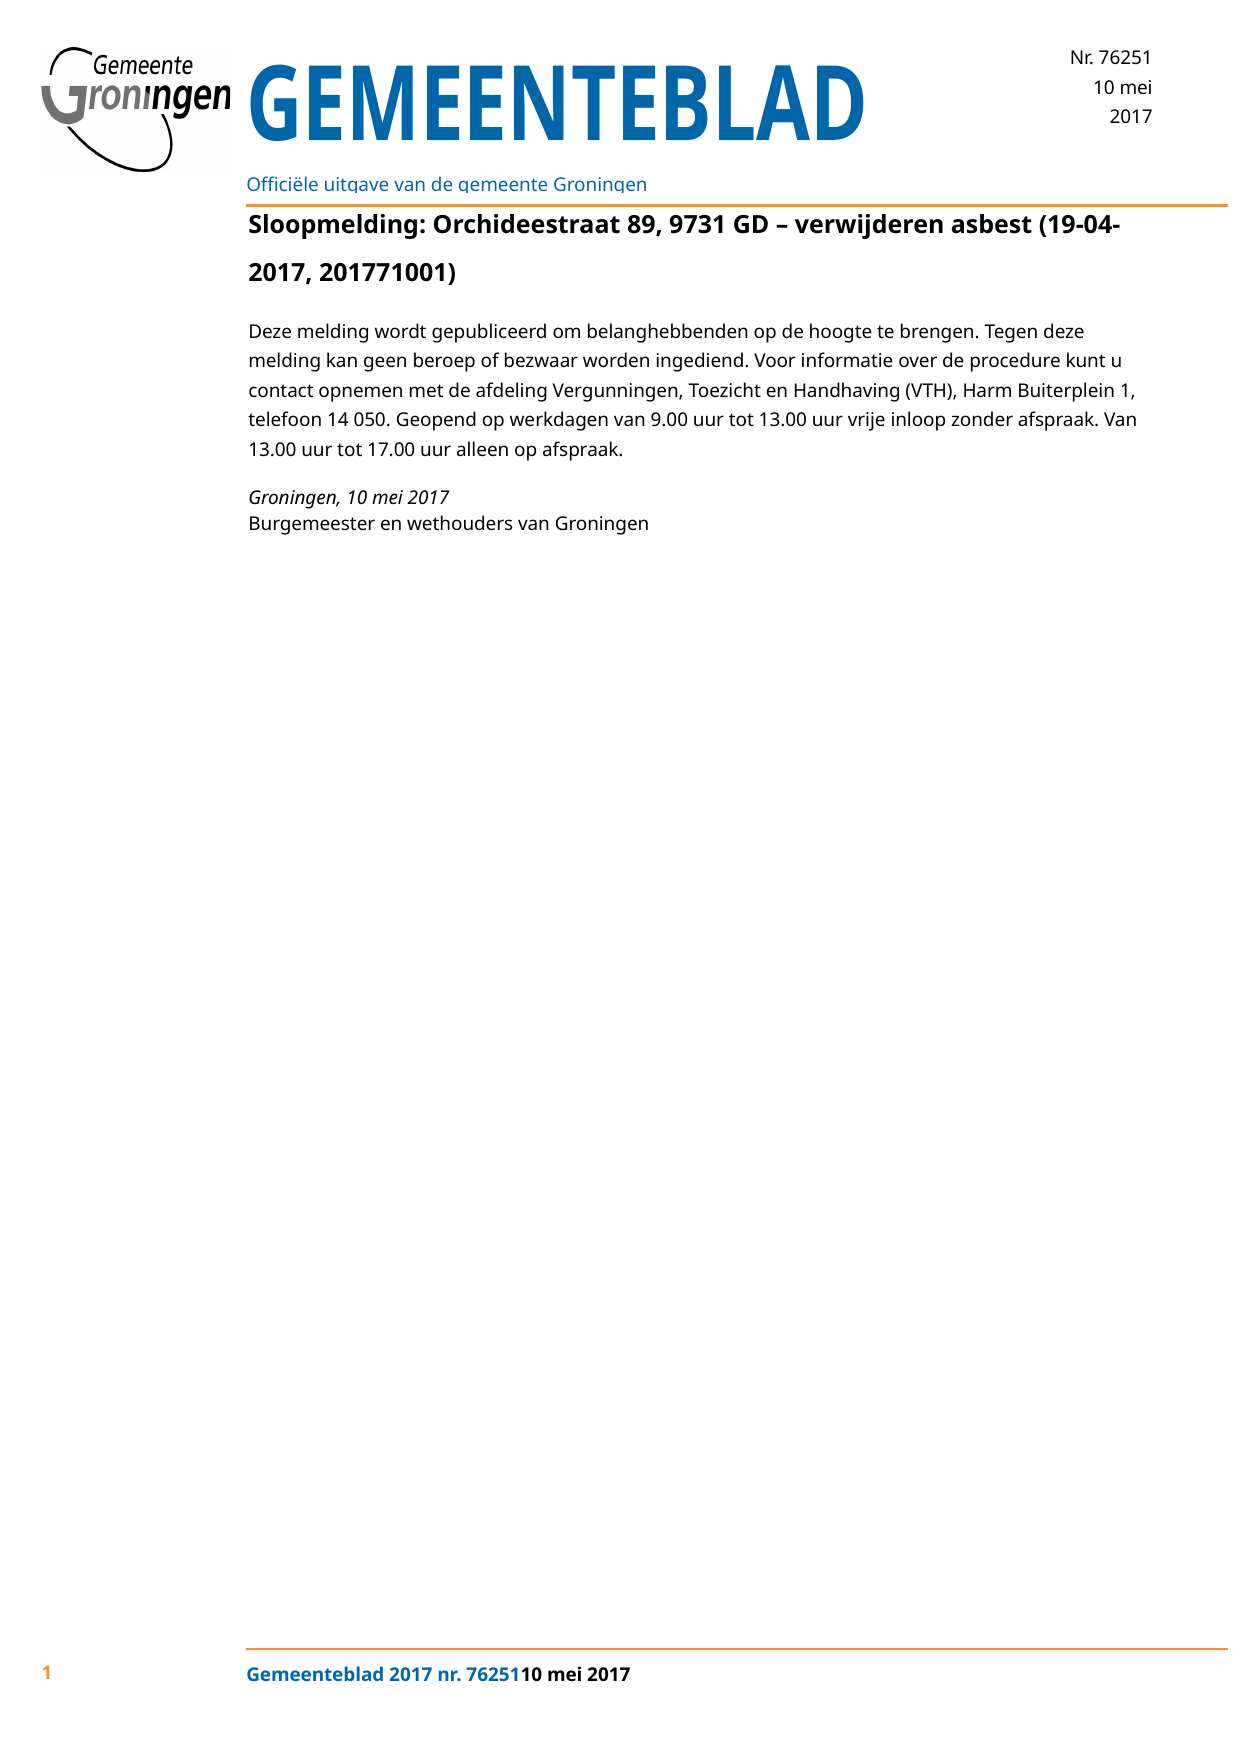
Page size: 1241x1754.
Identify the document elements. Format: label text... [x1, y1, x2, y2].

text Burgemeester en wethouders van Groningen [248, 510, 1152, 536]
text Deze melding wordt gepubliceerd om belanghebbenden op de hoogte te brengen. Tegen deze melding kan geen beroep of bezwaar worden ingediend. Voor informatie over de procedure kunt u contact opnemen met de afdeling Vergunningen, Toezicht en Handhaving (VTH), Harm Buiterplein 1, telefoon 14 050. Geopend op werkdagen van 9.00 uur tot 13.00 uur vrije inloop zonder afspraak. Van 13.00 uur tot 17.00 uur alleen op afspraak. [248, 318, 1152, 462]
text Groningen, 10 mei 2017 [248, 484, 1152, 510]
text Sloopmelding: Orchideestraat 89, 9731 GD – verwijderen asbest (19-04-2017, 201771001) [248, 207, 1152, 288]
picture [41, 47, 231, 172]
